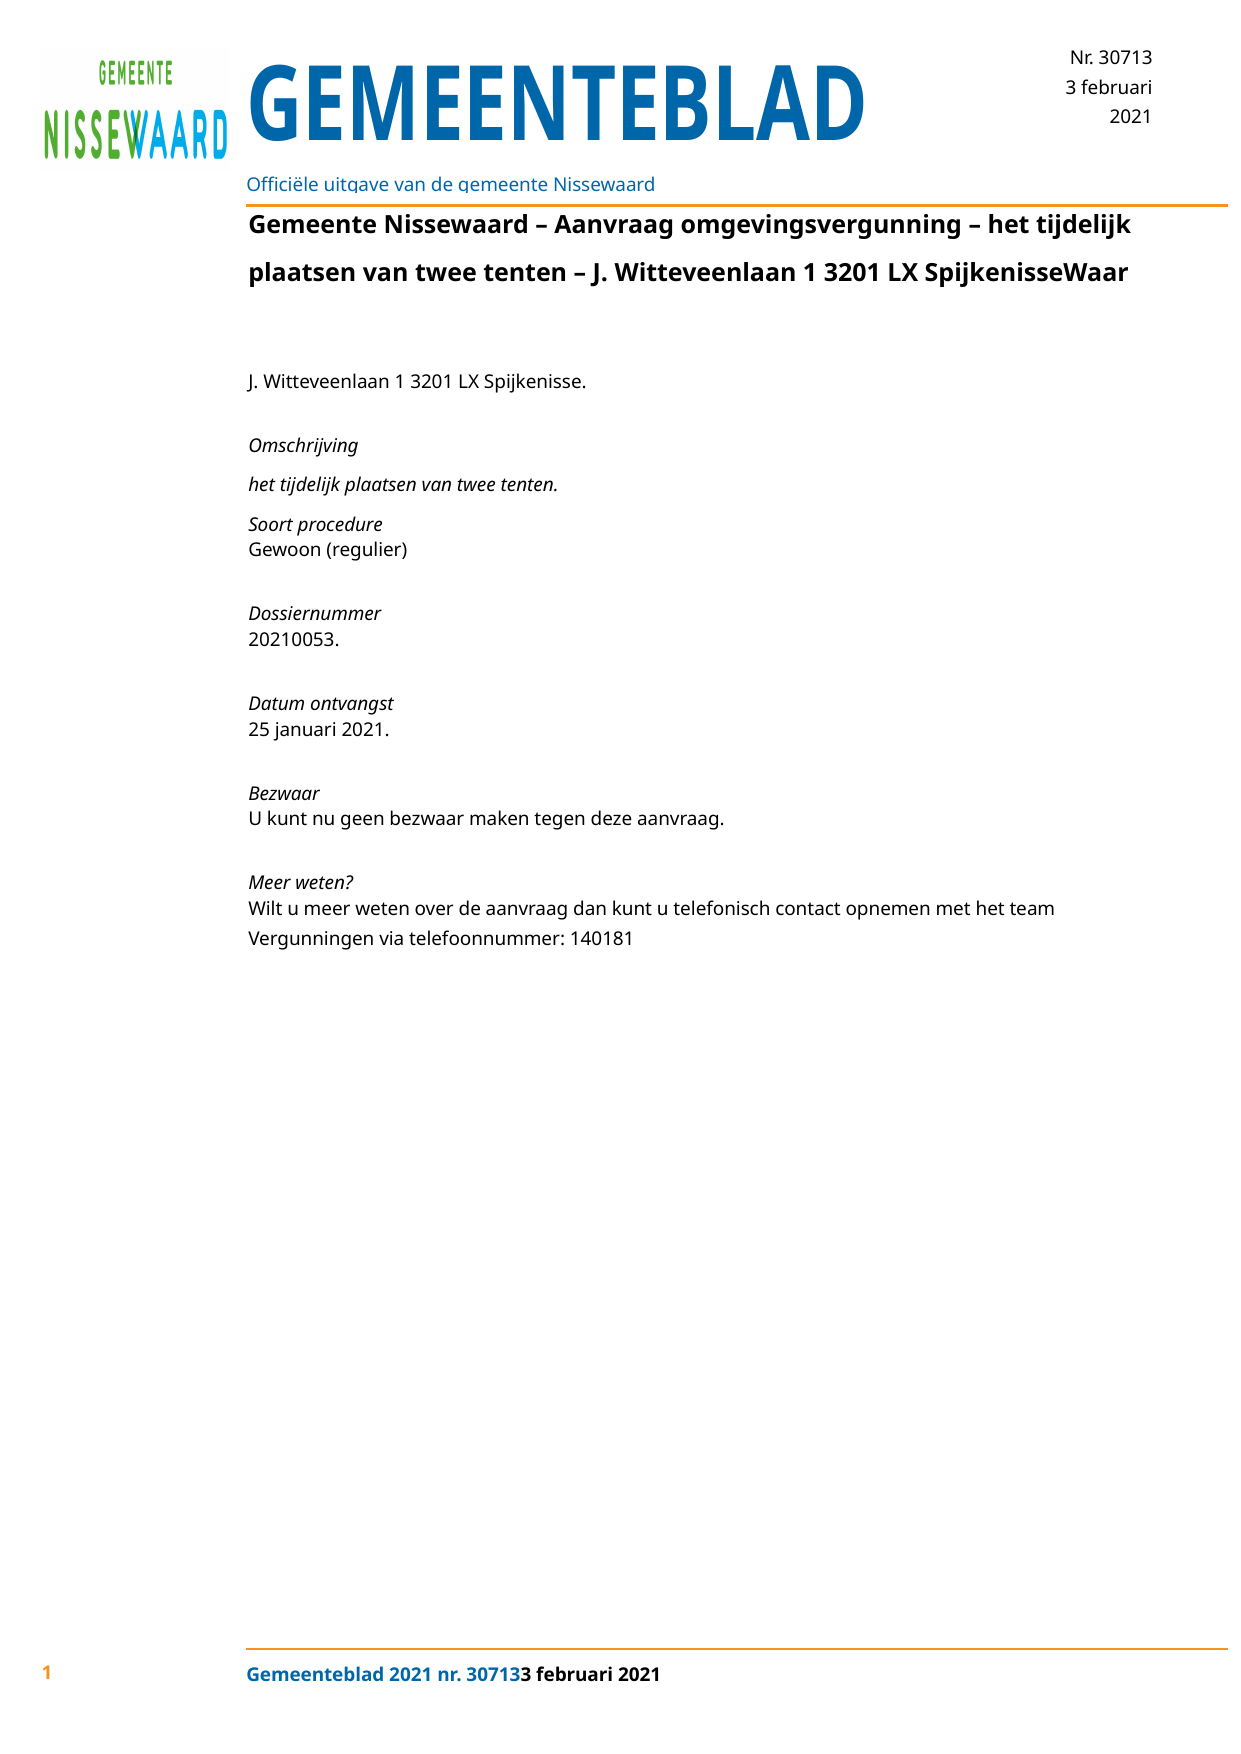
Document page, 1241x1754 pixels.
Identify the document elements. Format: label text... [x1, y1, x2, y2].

text U kunt nu geen bezwaar maken tegen deze aanvraag. [248, 806, 1152, 831]
text Gewoon (regulier) [248, 537, 1152, 562]
text J. Witteveenlaan 1 3201 LX Spijkenisse. [248, 368, 1152, 394]
text Gemeente Nissewaard – Aanvraag omgevingsvergunning – het tijdelijk plaatsen van twee tenten – J. Witteveenlaan 1 3201 LX SpijkenisseWaar [248, 207, 1152, 288]
text Dossiernummer [248, 601, 1152, 626]
text Soort procedure [248, 511, 1152, 537]
text 25 januari 2021. [248, 716, 1152, 742]
text Wilt u meer weten over de aanvraag dan kunt u telefonisch contact opnemen met het team Vergunningen via telefoonnummer: 140181 [248, 895, 1152, 951]
text het tijdelijk plaatsen van twee tenten. [248, 472, 1152, 497]
text Meer weten? [248, 869, 1152, 895]
text Omschrijving [248, 432, 1152, 458]
text Datum ontvangst [248, 690, 1152, 716]
picture [41, 47, 231, 172]
text Bezwaar [248, 780, 1152, 806]
text 20210053. [248, 626, 1152, 652]
